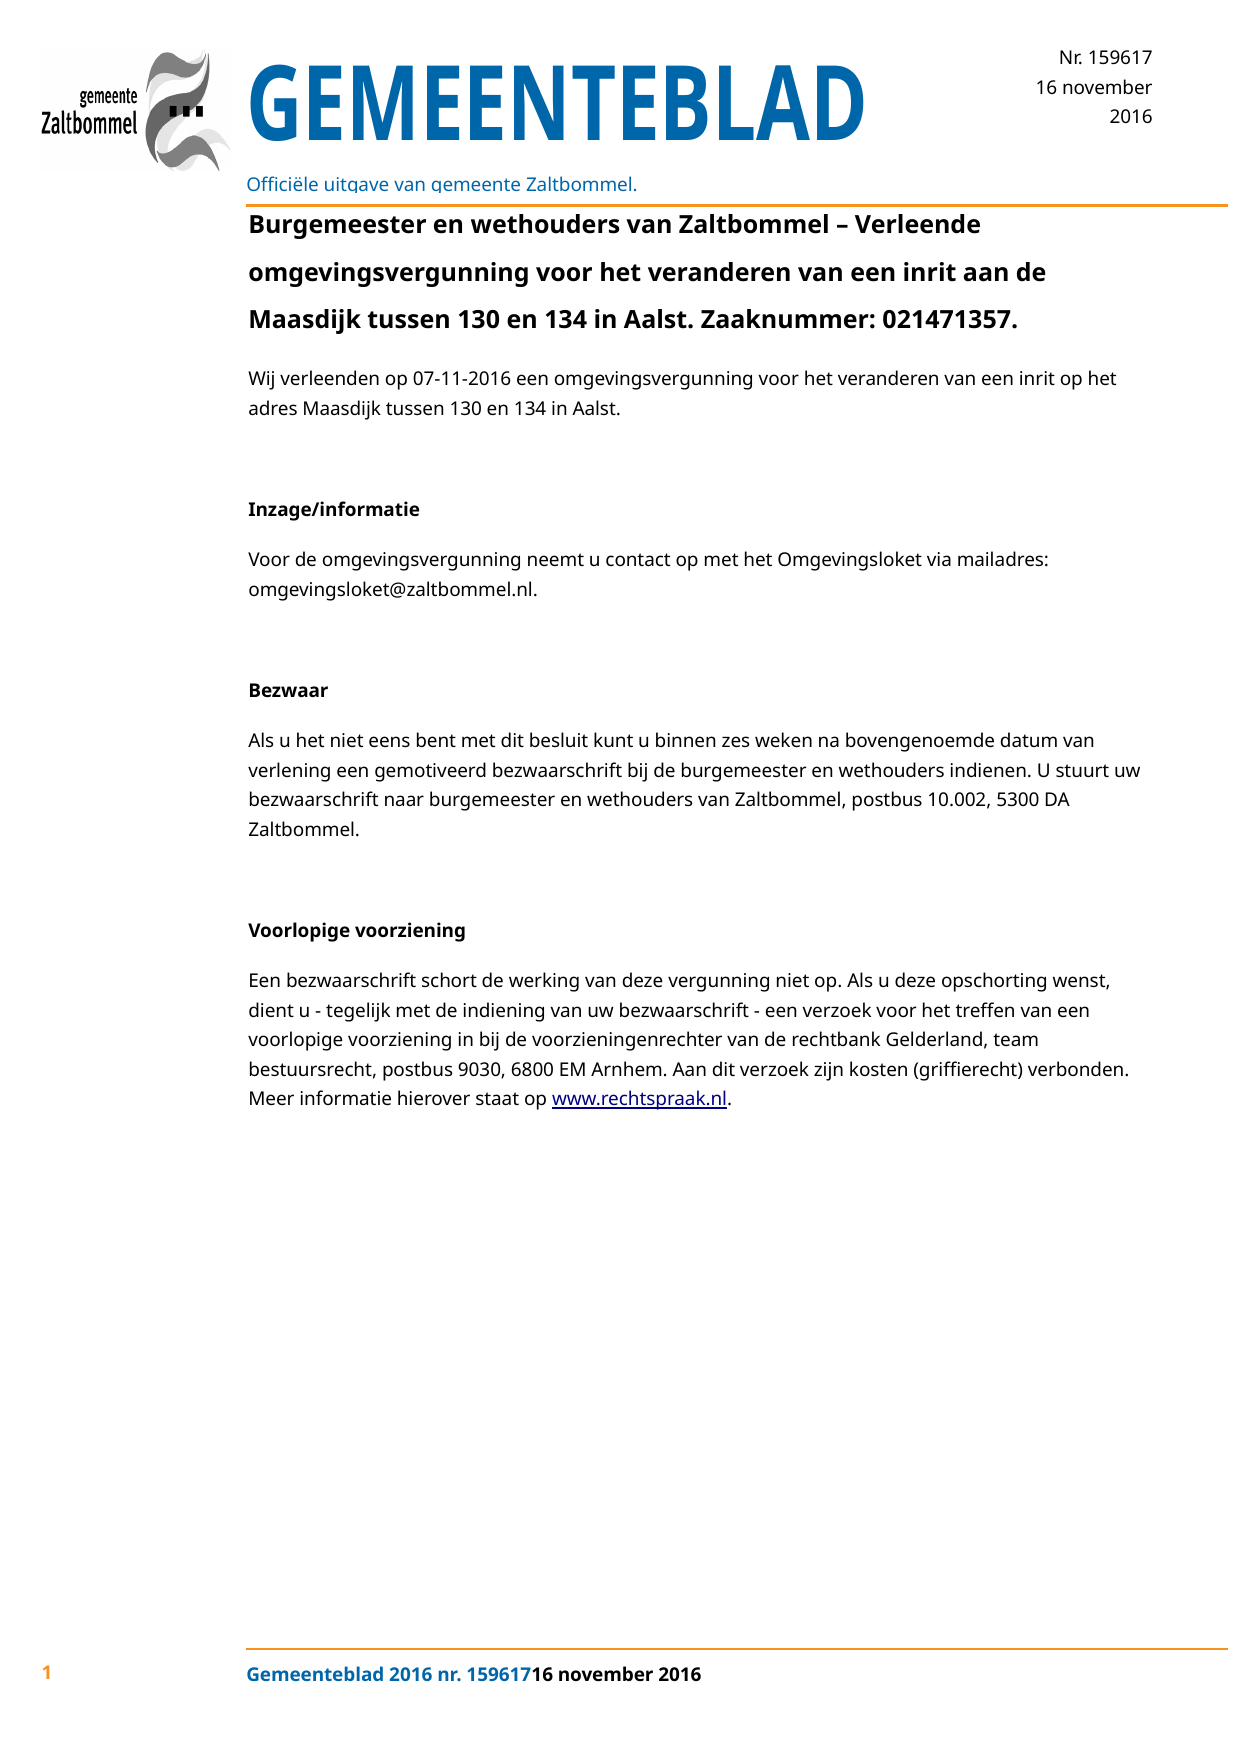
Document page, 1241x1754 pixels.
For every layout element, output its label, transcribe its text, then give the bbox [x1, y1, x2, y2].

text Voor de omgevingsvergunning neemt u contact op met het Omgevingsloket via mailadres: omgevingsloket@zaltbommel.nl. [248, 546, 1152, 602]
picture [41, 47, 231, 172]
text Als u het niet eens bent met dit besluit kunt u binnen zes weken na bovengenoemde datum van verlening een gemotiveerd bezwaarschrift bij de burgemeester en wethouders indienen. U stuurt uw bezwaarschrift naar burgemeester en wethouders van Zaltbommel, postbus 10.002, 5300 DA Zaltbommel. [248, 727, 1152, 842]
text Bezwaar [248, 677, 1152, 702]
text Voorlopige voorziening [248, 917, 1152, 942]
text Burgemeester en wethouders van Zaltbommel – Verleende omgevingsvergunning voor het veranderen van een inrit aan de Maasdijk tussen 130 en 134 in Aalst. Zaaknummer: 021471357. [248, 207, 1152, 336]
text Inzage/informatie [248, 496, 1152, 522]
text Een bezwaarschrift schort de werking van deze vergunning niet op. Als u deze opschorting wenst, dient u - tegelijk met de indiening van uw bezwaarschrift - een verzoek voor het treffen van een voorlopige voorziening in bij de voorzieningenrechter van de rechtbank Gelderland, team bestuursrecht, postbus 9030, 6800 EM Arnhem. Aan dit verzoek zijn kosten (griffierecht) verbonden. Meer informatie hierover staat op www.rechtspraak.nl. [248, 967, 1152, 1111]
text Wij verleenden op 07-11-2016 een omgevingsvergunning voor het veranderen van een inrit op het adres Maasdijk tussen 130 en 134 in Aalst. [248, 366, 1152, 421]
